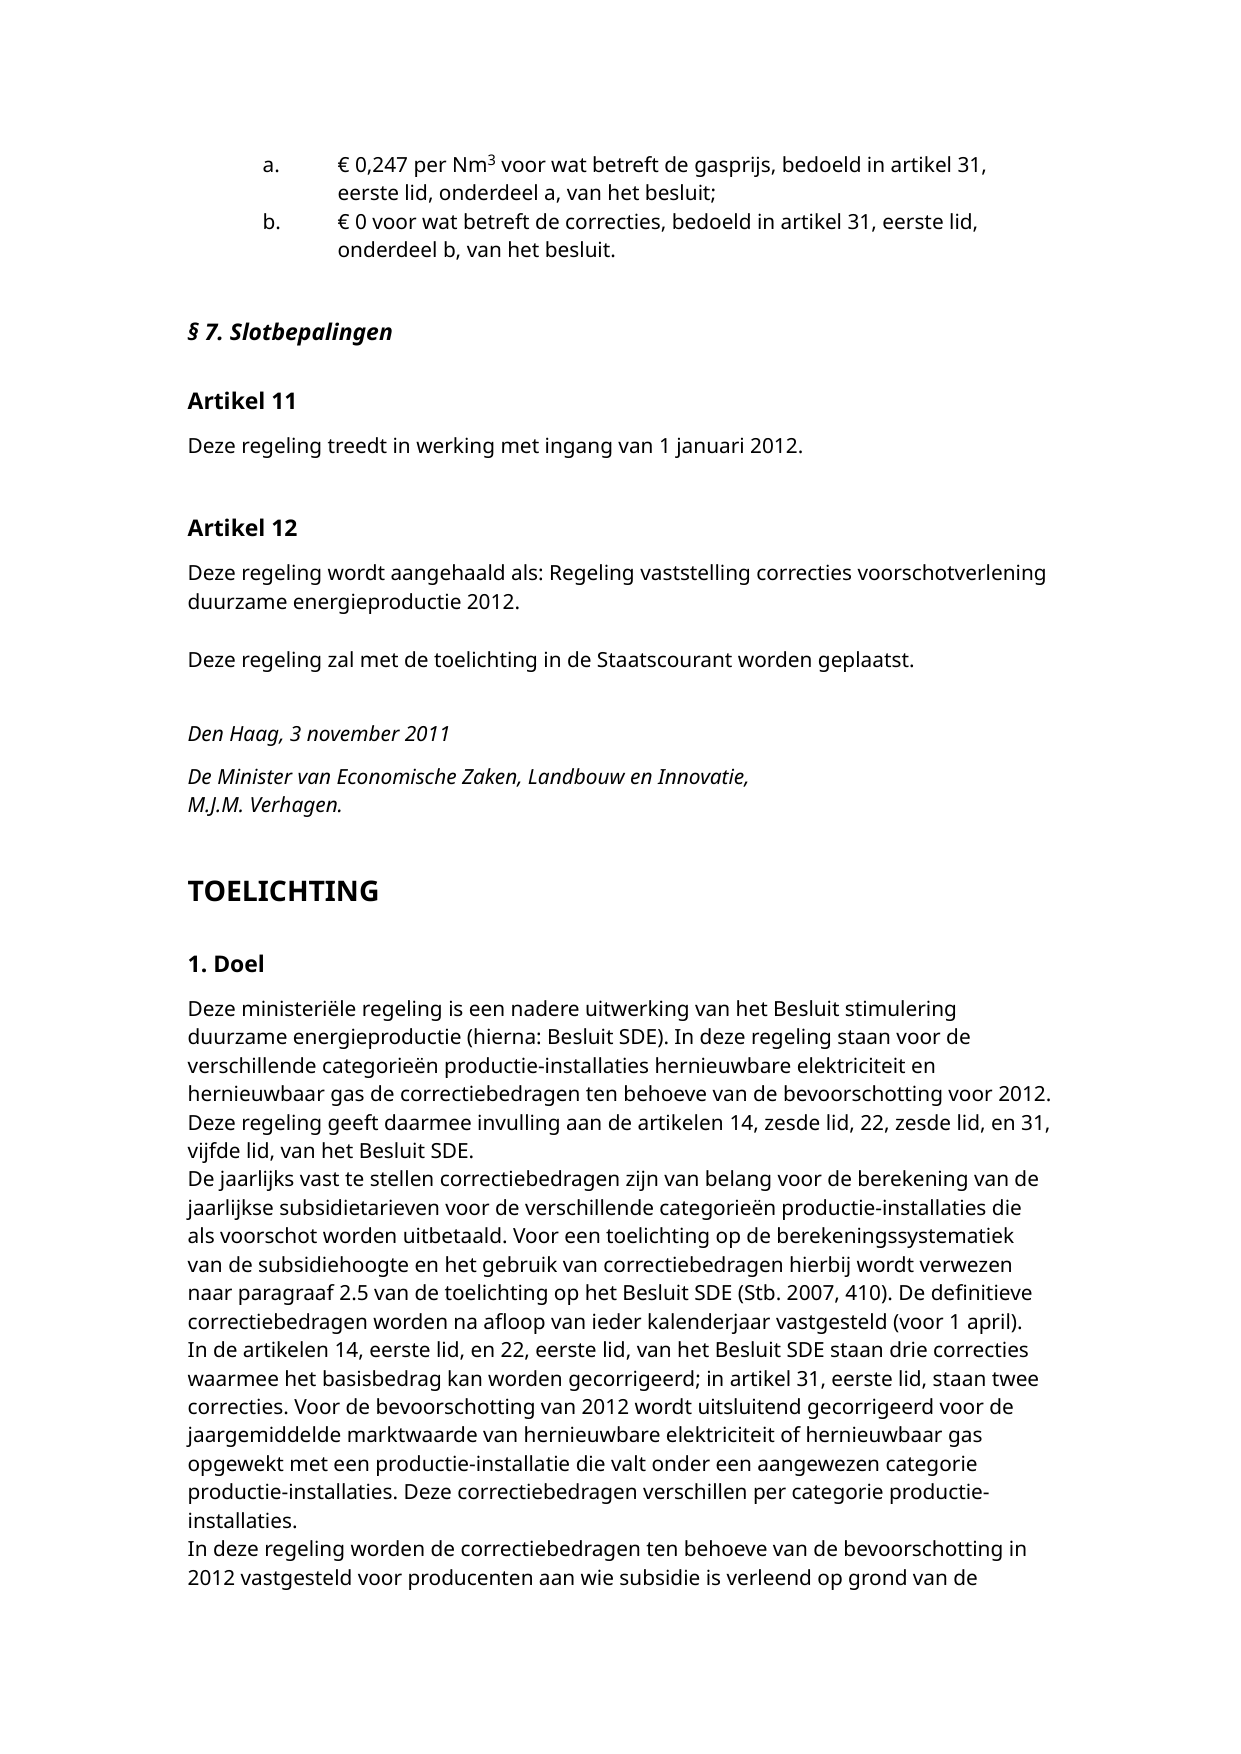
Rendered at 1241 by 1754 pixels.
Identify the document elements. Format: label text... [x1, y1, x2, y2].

subtitle Artikel 12 [187, 512, 1053, 543]
text Den Haag, 3 november 2011 [187, 719, 1053, 747]
list € 0 voor wat betreft de correcties, bedoeld in artikel 31, eerste lid, onderdeel b, van het besluit. [262, 207, 1053, 264]
text In de artikelen 14, eerste lid, en 22, eerste lid, van het Besluit SDE staan drie correcties waarmee het basisbedrag kan worden gecorrigeerd; in artikel 31, eerste lid, staan twee correcties. Voor de bevoorschotting van 2012 wordt uitsluitend gecorrigeerd voor de jaargemiddelde marktwaarde van hernieuwbare elektriciteit of hernieuwbaar gas opgewekt met een productie-installatie die valt onder een aangewezen categorie productie-installaties. Deze correctiebedragen verschillen per categorie productie-installaties. [187, 1335, 1053, 1534]
text Deze regeling treedt in werking met ingang van 1 januari 2012. [187, 431, 1053, 460]
list € 0,247 per Nm3 voor wat betreft de gasprijs, bedoeld in artikel 31, eerste lid, onderdeel a, van het besluit; [262, 150, 1053, 207]
subtitle Artikel 11 [187, 385, 1053, 416]
subtitle TOELICHTING [187, 872, 1053, 910]
text In deze regeling worden de correctiebedragen ten behoeve van de bevoorschotting in 2012 vastgesteld voor producenten aan wie subsidie is verleend op grond van de [187, 1534, 1053, 1591]
text Deze regeling wordt aangehaald als: Regeling vaststelling correcties voorschotverlening duurzame energieproductie 2012. [187, 558, 1053, 615]
text Deze ministeriële regeling is een nadere uitwerking van het Besluit stimulering duurzame energieproductie (hierna: Besluit SDE). In deze regeling staan voor de verschillende categorieën productie-installaties hernieuwbare elektriciteit en hernieuwbaar gas de correctiebedragen ten behoeve van de bevoorschotting voor 2012. Deze regeling geeft daarmee invulling aan de artikelen 14, zesde lid, 22, zesde lid, en 31, vijfde lid, van het Besluit SDE. [187, 994, 1053, 1164]
text De jaarlijks vast te stellen correctiebedragen zijn van belang voor de berekening van de jaarlijkse subsidietarieven voor de verschillende categorieën productie-installaties die als voorschot worden uitbetaald. Voor een toelichting op de berekeningssystematiek van de subsidiehoogte en het gebruik van correctiebedragen hierbij wordt verwezen naar paragraaf 2.5 van de toelichting op het Besluit SDE (Stb. 2007, 410). De definitieve correctiebedragen worden na afloop van ieder kalenderjaar vastgesteld (voor 1 april). [187, 1164, 1053, 1335]
subtitle 1. Doel [187, 948, 1053, 979]
subtitle § 7. Slotbepalingen [187, 316, 1053, 347]
text De Minister van Economische Zaken, Landbouw en Innovatie, [187, 762, 1053, 791]
text M.J.M. Verhagen. [187, 791, 1053, 819]
text Deze regeling zal met de toelichting in de Staatscourant worden geplaatst. [187, 645, 1053, 674]
